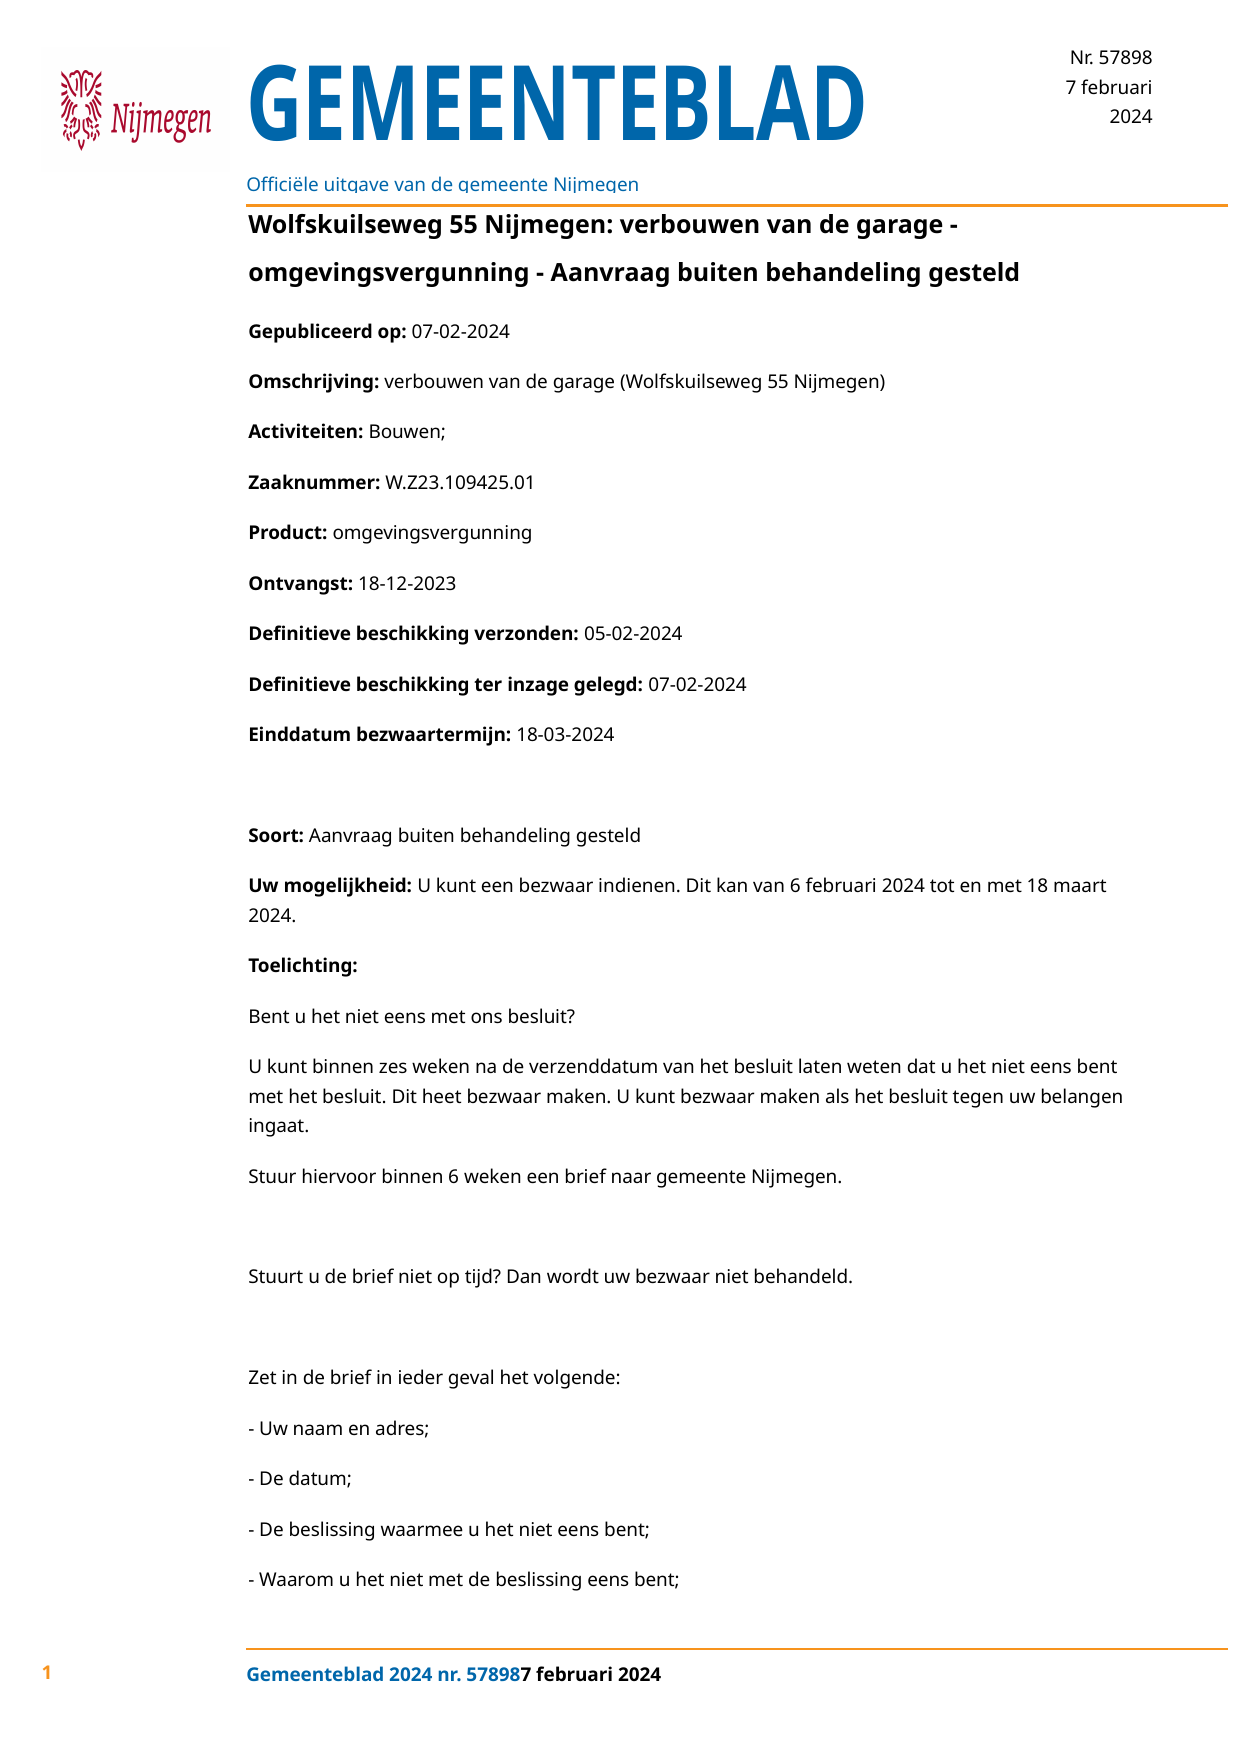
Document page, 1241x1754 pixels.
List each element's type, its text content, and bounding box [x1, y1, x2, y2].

text Product: omgevingsvergunning [248, 519, 1152, 545]
text Einddatum bezwaartermijn: 18-03-2024 [248, 721, 1152, 747]
text - Waarom u het niet met de beslissing eens bent; [248, 1566, 1152, 1592]
text U kunt binnen zes weken na de verzenddatum van het besluit laten weten dat u het niet eens bent met het besluit. Dit heet bezwaar maken. U kunt bezwaar maken als het besluit tegen uw belangen ingaat. [248, 1053, 1152, 1138]
text - Uw naam en adres; [248, 1415, 1152, 1441]
text Wolfskuilseweg 55 Nijmegen: verbouwen van de garage - omgevingsvergunning - Aanvraag buiten behandeling gesteld [248, 207, 1152, 288]
text Stuur hiervoor binnen 6 weken een brief naar gemeente Nijmegen. [248, 1163, 1152, 1189]
text Zaaknummer: W.Z23.109425.01 [248, 469, 1152, 495]
text Definitieve beschikking ter inzage gelegd: 07-02-2024 [248, 671, 1152, 697]
text Gepubliceerd op: 07-02-2024 [248, 318, 1152, 344]
text Zet in de brief in ieder geval het volgende: [248, 1364, 1152, 1390]
text Omschrijving: verbouwen van de garage (Wolfskuilseweg 55 Nijmegen) [248, 368, 1152, 394]
text - De datum; [248, 1465, 1152, 1491]
text Ontvangst: 18-12-2023 [248, 570, 1152, 596]
text Uw mogelijkheid: U kunt een bezwaar indienen. Dit kan van 6 februari 2024 tot en met 18 maart 2024. [248, 872, 1152, 928]
text Stuurt u de brief niet op tijd? Dan wordt uw bezwaar niet behandeld. [248, 1264, 1152, 1289]
text Soort: Aanvraag buiten behandeling gesteld [248, 822, 1152, 848]
text Bent u het niet eens met ons besluit? [248, 1003, 1152, 1029]
text Activiteiten: Bouwen; [248, 419, 1152, 444]
text - De beslissing waarmee u het niet eens bent; [248, 1516, 1152, 1542]
text Definitieve beschikking verzonden: 05-02-2024 [248, 620, 1152, 646]
text Toelichting: [248, 952, 1152, 978]
picture [41, 47, 231, 172]
